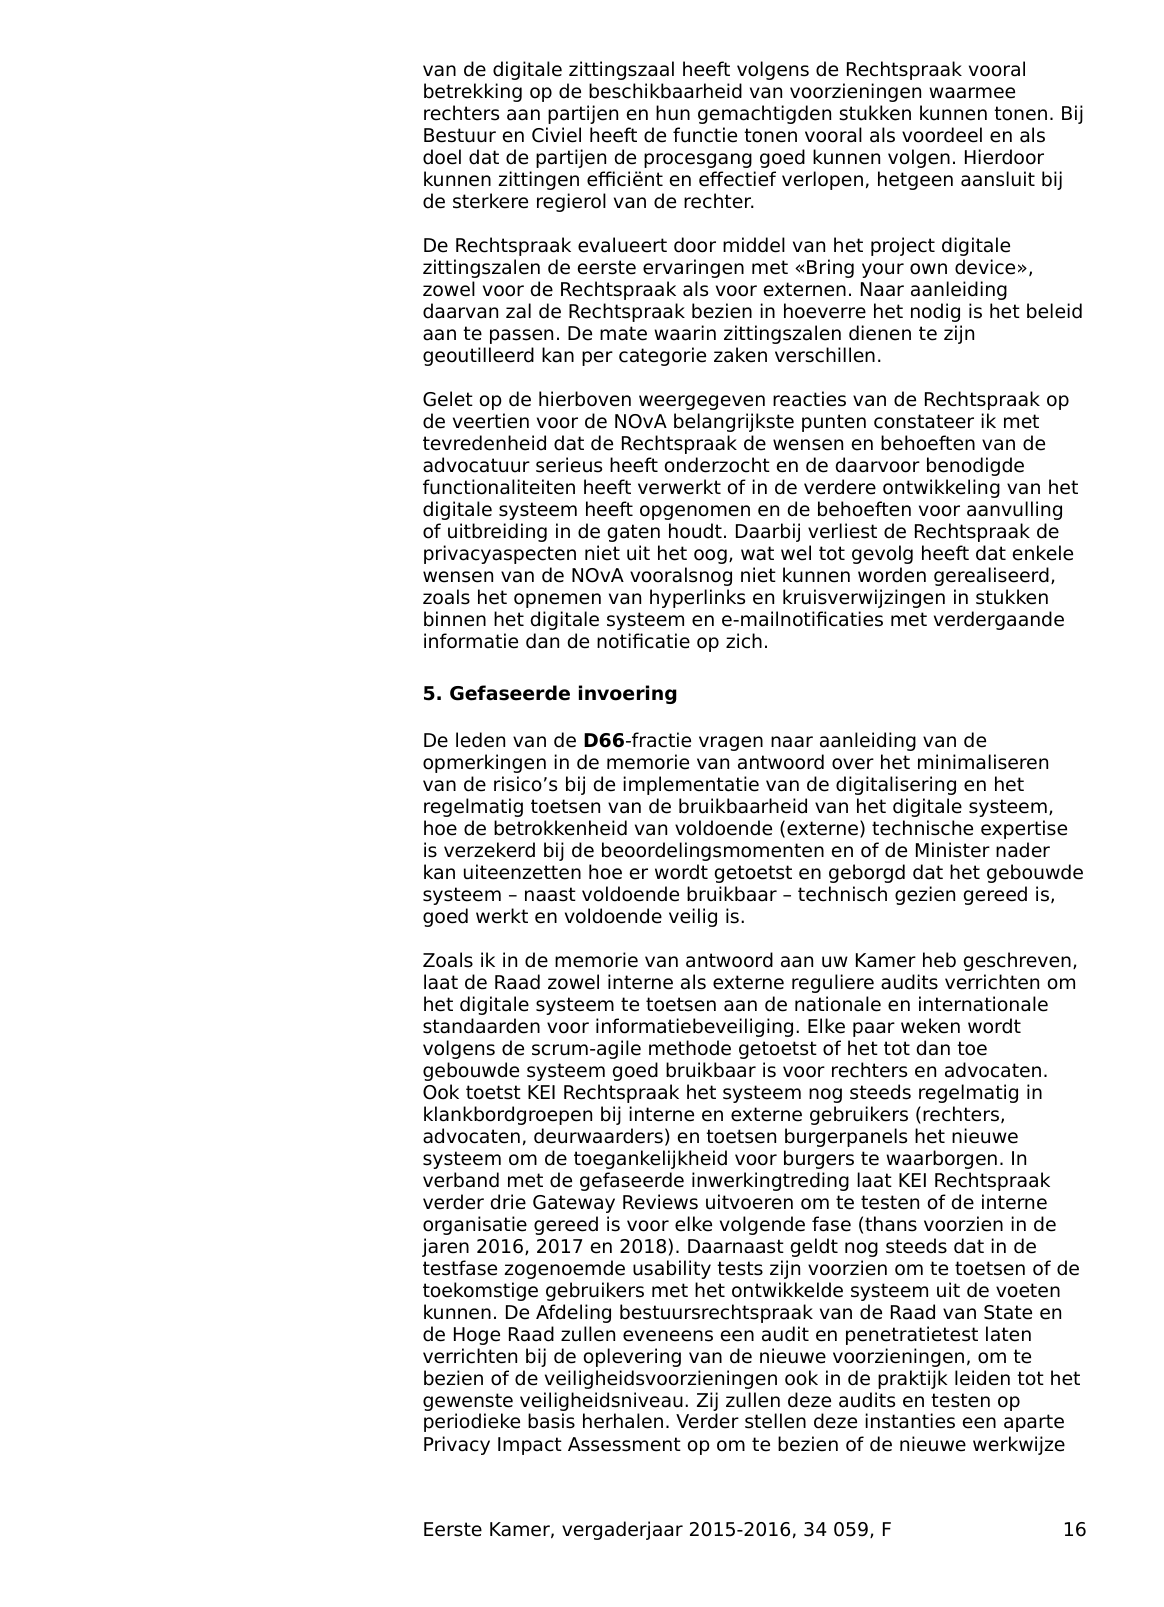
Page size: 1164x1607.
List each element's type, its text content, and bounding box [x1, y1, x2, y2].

text De leden van de D66-fractie vragen naar aanleiding van de opmerkingen in de memorie van antwoord over het minimaliseren van de risico’s bij de implementatie van de digitalisering en het regelmatig toetsen van de bruikbaarheid van het digitale systeem, hoe de betrokkenheid van voldoende (externe) technische expertise is verzekerd bij de beoordelingsmomenten en of de Minister nader kan uiteenzetten hoe er wordt getoetst en geborgd dat het gebouwde systeem – naast voldoende bruikbaar – technisch gezien gereed is, goed werkt en voldoende veilig is. [422, 730, 1087, 928]
text De Rechtspraak evalueert door middel van het project digitale zittingszalen de eerste ervaringen met «Bring your own device», zowel voor de Rechtspraak als voor externen. Naar aanleiding daarvan zal de Rechtspraak bezien in hoeverre het nodig is het beleid aan te passen. De mate waarin zittingszalen dienen te zijn geoutilleerd kan per categorie zaken verschillen. [422, 235, 1087, 367]
subtitle 5. Gefaseerde invoering [422, 683, 1087, 705]
text Gelet op de hierboven weergegeven reacties van de Rechtspraak op de veertien voor de NOvA belangrijkste punten constateer ik met tevredenheid dat de Rechtspraak de wensen en behoeften van de advocatuur serieus heeft onderzocht en de daarvoor benodigde functionaliteiten heeft verwerkt of in de verdere ontwikkeling van het digitale systeem heeft opgenomen en de behoeften voor aanvulling of uitbreiding in de gaten houdt. Daarbij verliest de Rechtspraak de privacyaspecten niet uit het oog, wat wel tot gevolg heeft dat enkele wensen van de NOvA vooralsnog niet kunnen worden gerealiseerd, zoals het opnemen van hyperlinks en kruisverwijzingen in stukken binnen het digitale systeem en e-mailnotificaties met verdergaande informatie dan de notificatie op zich. [422, 389, 1087, 653]
text van de digitale zittingszaal heeft volgens de Rechtspraak vooral betrekking op de beschikbaarheid van voorzieningen waarmee rechters aan partijen en hun gemachtigden stukken kunnen tonen. Bij Bestuur en Civiel heeft de functie tonen vooral als voordeel en als doel dat de partijen de procesgang goed kunnen volgen. Hierdoor kunnen zittingen efficiënt en effectief verlopen, hetgeen aansluit bij de sterkere regierol van de rechter. [422, 59, 1087, 213]
text Zoals ik in de memorie van antwoord aan uw Kamer heb geschreven, laat de Raad zowel interne als externe reguliere audits verrichten om het digitale systeem te toetsen aan de nationale en internationale standaarden voor informatiebeveiliging. Elke paar weken wordt volgens de scrum-agile methode getoetst of het tot dan toe gebouwde systeem goed bruikbaar is voor rechters en advocaten. Ook toetst KEI Rechtspraak het systeem nog steeds regelmatig in klankbordgroepen bij interne en externe gebruikers (rechters, advocaten, deurwaarders) en toetsen burgerpanels het nieuwe systeem om de toegankelijkheid voor burgers te waarborgen. In verband met de gefaseerde inwerkingtreding laat KEI Rechtspraak verder drie Gateway Reviews uitvoeren om te testen of de interne organisatie gereed is voor elke volgende fase (thans voorzien in de jaren 2016, 2017 en 2018). Daarnaast geldt nog steeds dat in de testfase zogenoemde usability tests zijn voorzien om te toetsen of de toekomstige gebruikers met het ontwikkelde systeem uit de voeten kunnen. De Afdeling bestuursrechtspraak van de Raad van State en de Hoge Raad zullen eveneens een audit en penetratietest laten verrichten bij de oplevering van de nieuwe voorzieningen, om te bezien of de veiligheidsvoorzieningen ook in de praktijk leiden tot het gewenste veiligheidsniveau. Zij zullen deze audits en testen op periodieke basis herhalen. Verder stellen deze instanties een aparte Privacy Impact Assessment op om te bezien of de nieuwe werkwijze [422, 950, 1087, 1455]
